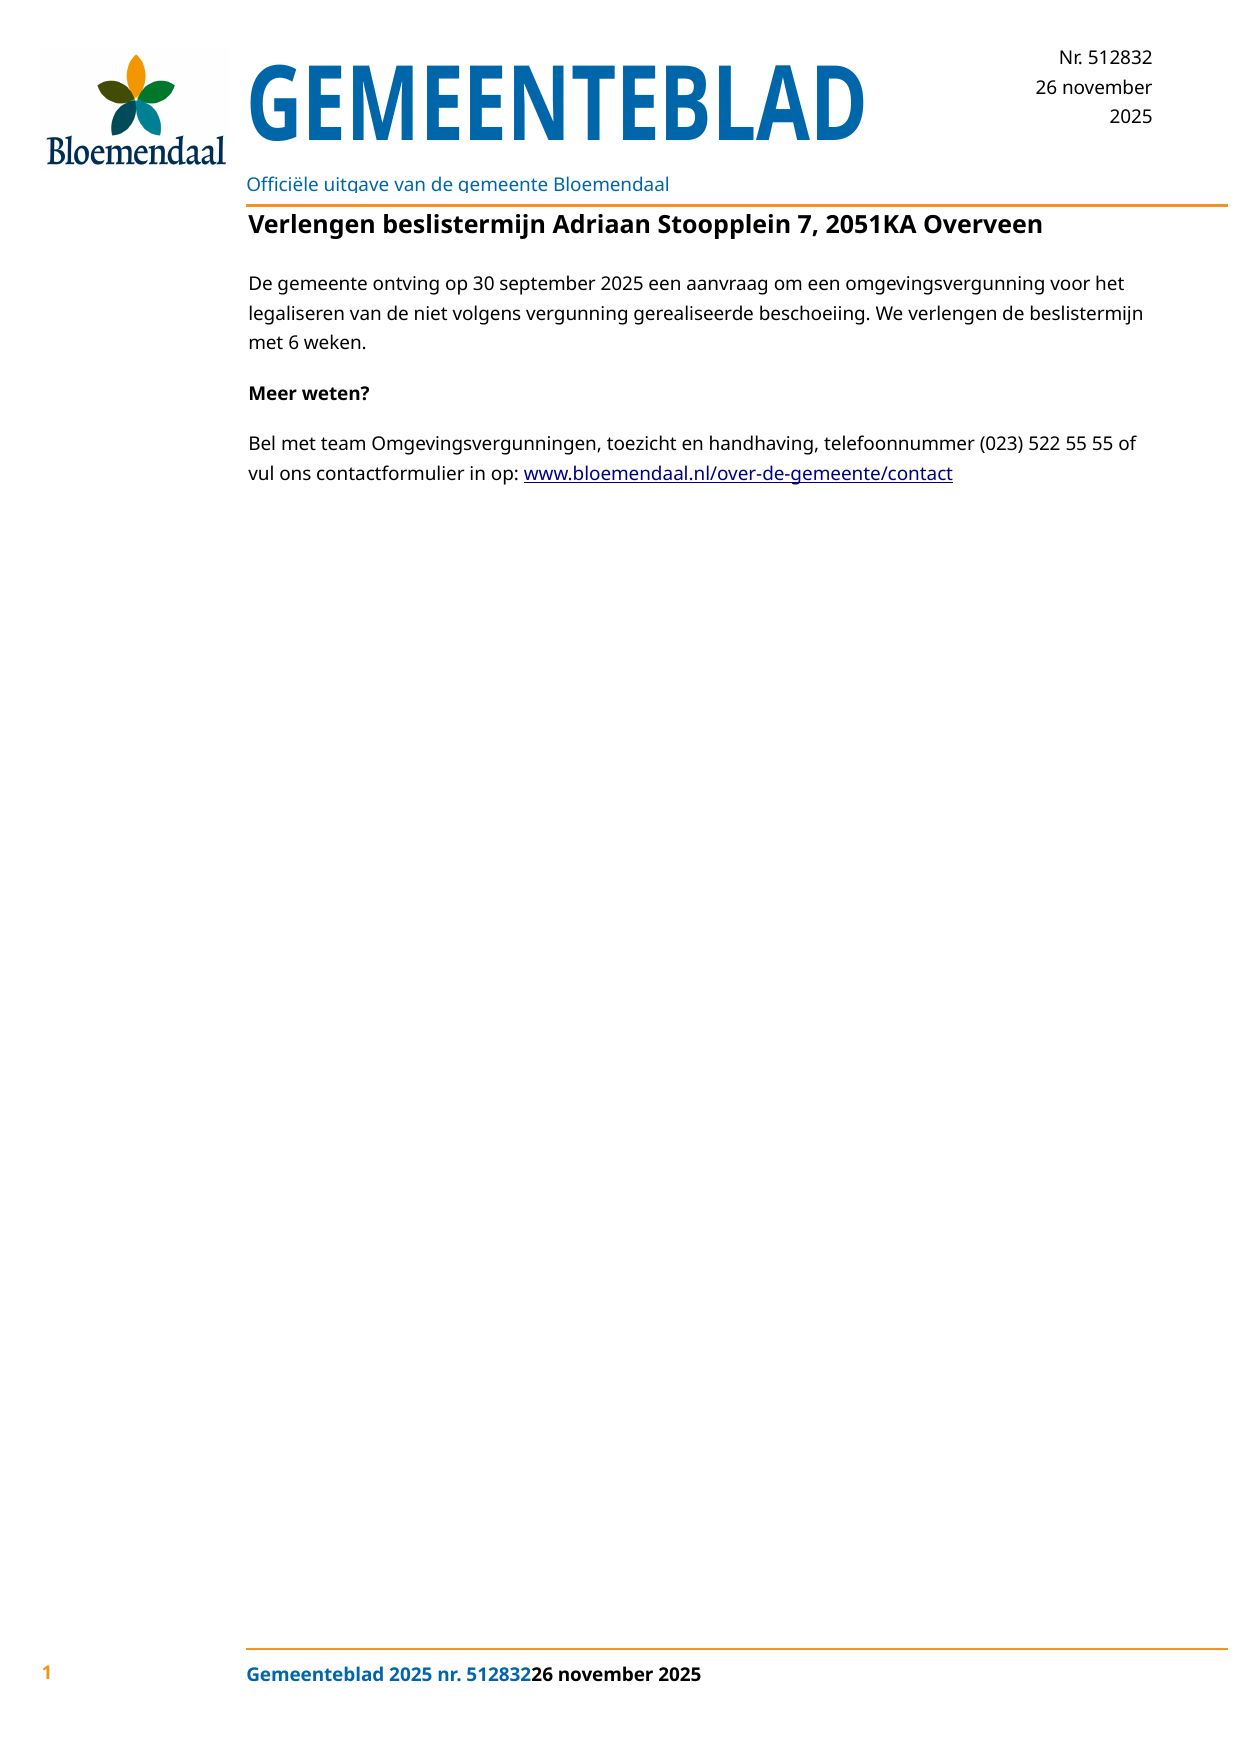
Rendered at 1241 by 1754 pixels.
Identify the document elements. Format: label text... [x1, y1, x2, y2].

text Bel met team Omgevingsvergunningen, toezicht en handhaving, telefoonnummer (023) 522 55 55 of vul ons contactformulier in op: www.bloemendaal.nl/over-de-gemeente/contact [248, 430, 1152, 486]
text Meer weten? [248, 380, 1152, 406]
picture [41, 47, 231, 172]
text De gemeente ontving op 30 september 2025 een aanvraag om een omgevingsvergunning voor het legaliseren van de niet volgens vergunning gerealiseerde beschoeiing. We verlengen de beslistermijn met 6 weken. [248, 270, 1152, 355]
text Verlengen beslistermijn Adriaan Stoopplein 7, 2051KA Overveen [248, 207, 1152, 241]
